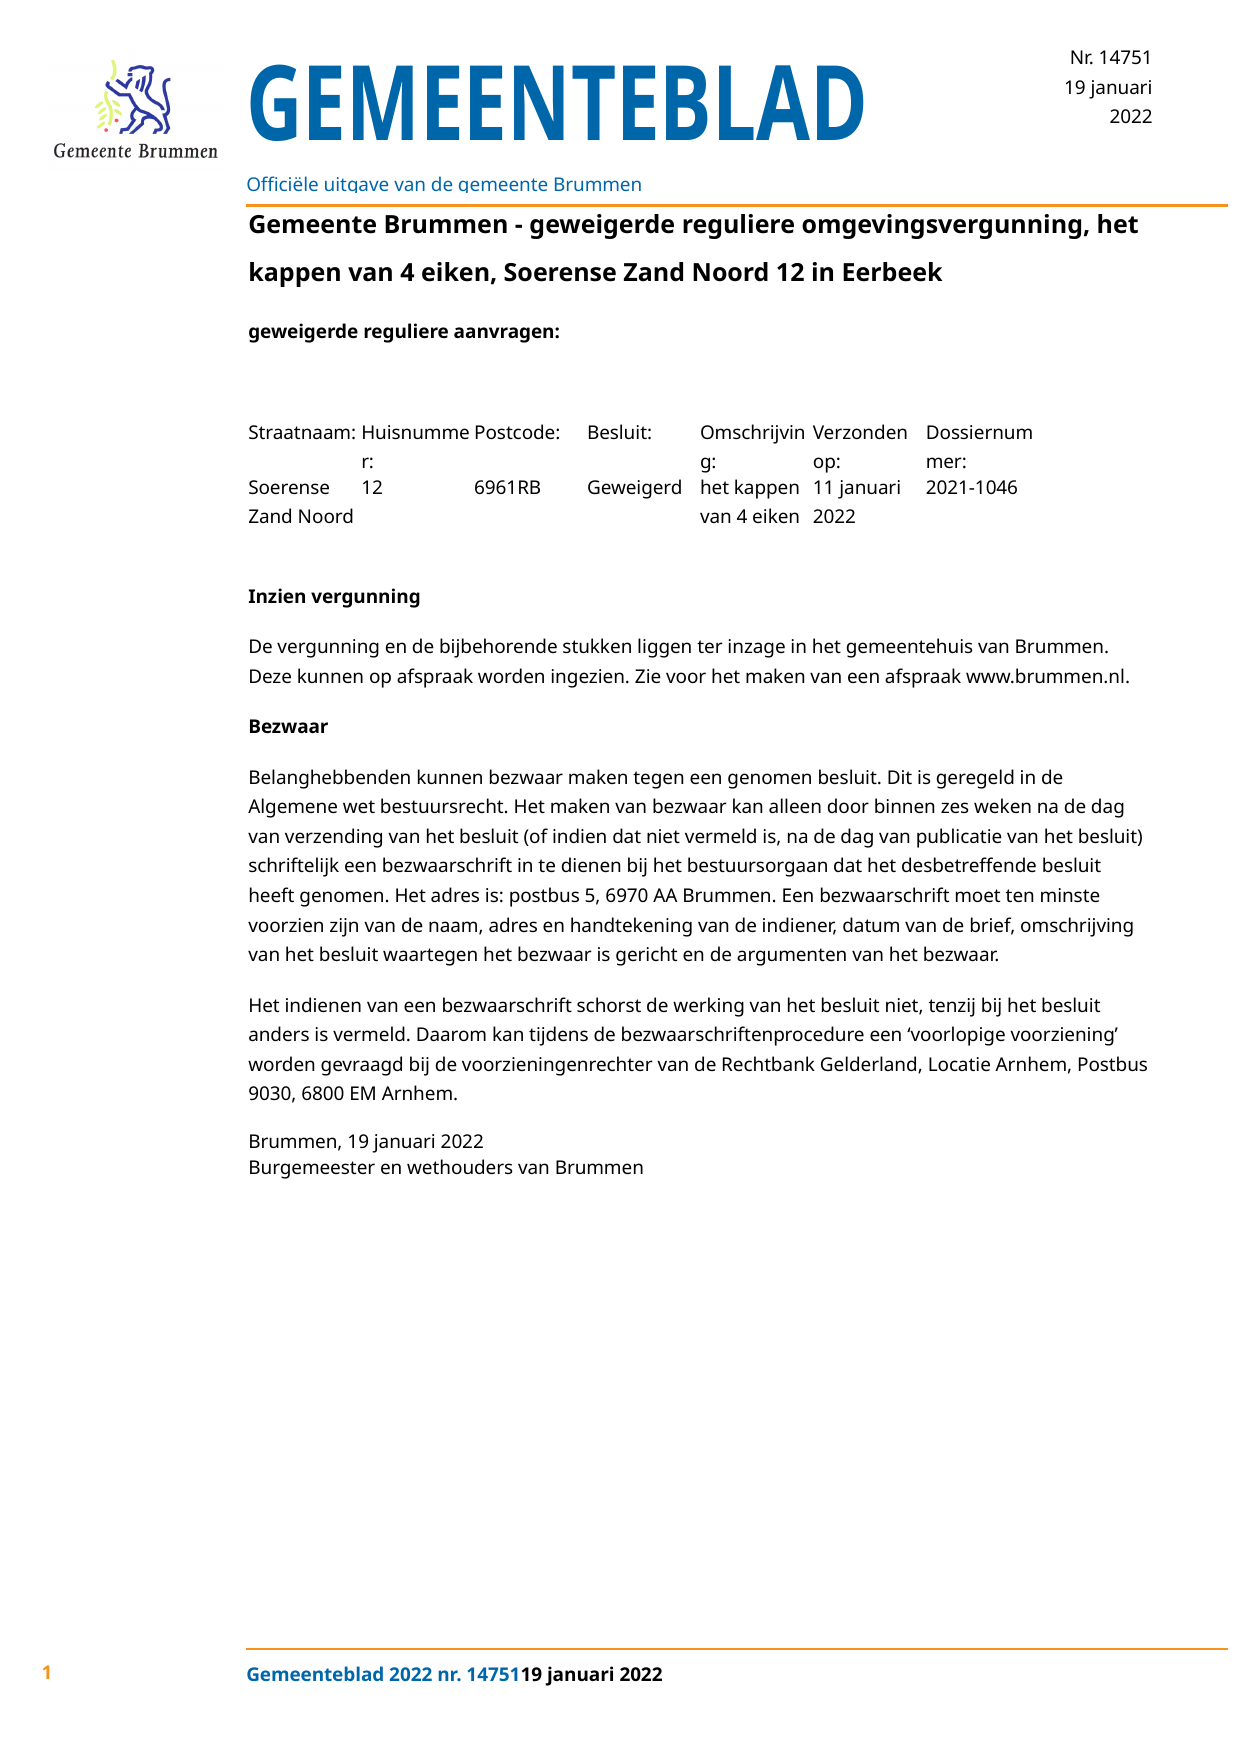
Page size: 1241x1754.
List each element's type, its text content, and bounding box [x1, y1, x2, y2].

table_cell 2021-1046 [926, 474, 1038, 529]
text Bezwaar [248, 713, 1152, 739]
table_cell 11 januari 2022 [813, 474, 926, 529]
table_header Huisnummer: [361, 419, 474, 474]
table_header Dossiernummer: [926, 419, 1038, 474]
table_header Postcode: [474, 419, 587, 474]
table_header Straatnaam: [248, 419, 361, 474]
text Brummen, 19 januari 2022 [248, 1128, 1152, 1154]
table_cell het kappen van 4 eiken [700, 474, 813, 529]
text Gemeente Brummen - geweigerde reguliere omgevingsvergunning, het kappen van 4 eiken, Soerense Zand Noord 12 in Eerbeek [248, 207, 1152, 288]
table_header Verzonden op: [813, 419, 926, 474]
text Burgemeester en wethouders van Brummen [248, 1154, 1152, 1180]
table_cell 12 [361, 474, 474, 529]
text De vergunning en de bijbehorende stukken liggen ter inzage in het gemeentehuis van Brummen. Deze kunnen op afspraak worden ingezien. Zie voor het maken van een afspraak www.brummen.nl. [248, 633, 1152, 689]
table_header [1039, 419, 1152, 474]
table_header Omschrijving: [700, 419, 813, 474]
text Inzien vergunning [248, 583, 1152, 609]
table_header Besluit: [587, 419, 700, 474]
text Belanghebbenden kunnen bezwaar maken tegen een genomen besluit. Dit is geregeld in de Algemene wet bestuursrecht. Het maken van bezwaar kan alleen door binnen zes weken na de dag van verzending van het besluit (of indien dat niet vermeld is, na de dag van publicatie van het besluit) schriftelijk een bezwaarschrift in te dienen bij het bestuursorgaan dat het desbetreffende besluit heeft genomen. Het adres is: postbus 5, 6970 AA Brummen. Een bezwaarschrift moet ten minste voorzien zijn van de naam, adres en handtekening van de indiener, datum van de brief, omschrijving van het besluit waartegen het bezwaar is gericht en de argumenten van het bezwaar. [248, 764, 1152, 967]
table_cell [1039, 474, 1152, 529]
table_cell 6961RB [474, 474, 587, 529]
text geweigerde reguliere aanvragen: [248, 318, 1152, 344]
table_cell Geweigerd [587, 474, 700, 529]
text Het indienen van een bezwaarschrift schorst de werking van het besluit niet, tenzij bij het besluit anders is vermeld. Daarom kan tijdens de bezwaarschriftenprocedure een ‘voorlopige voorziening’ worden gevraagd bij de voorzieningenrechter van de Rechtbank Gelderland, Locatie Arnhem, Postbus 9030, 6800 EM Arnhem. [248, 992, 1152, 1106]
table_cell Soerense Zand Noord [248, 474, 361, 529]
picture [41, 47, 231, 172]
